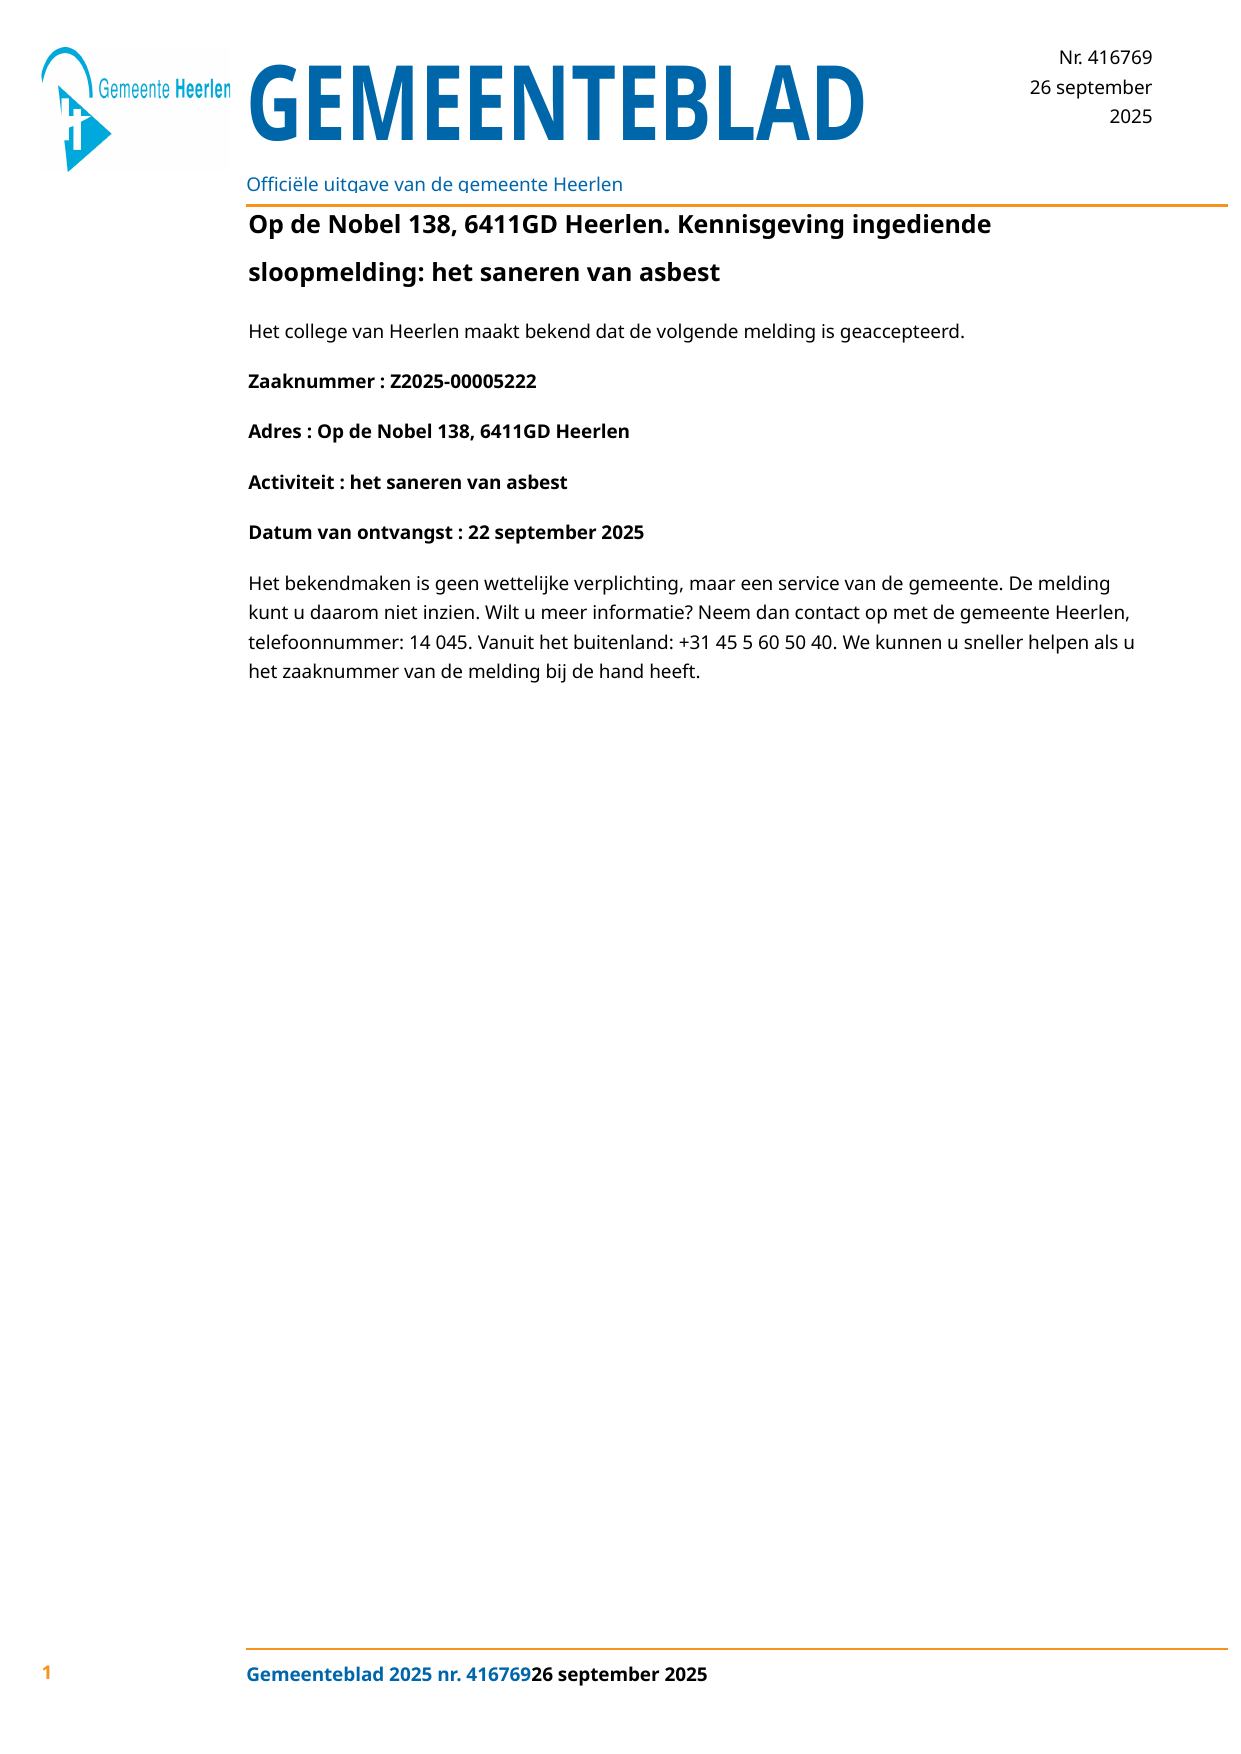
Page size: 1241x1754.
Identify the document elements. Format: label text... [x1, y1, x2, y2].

text Adres : Op de Nobel 138, 6411GD Heerlen [248, 419, 1152, 444]
text Activiteit : het saneren van asbest [248, 469, 1152, 495]
text Datum van ontvangst : 22 september 2025 [248, 519, 1152, 545]
picture [41, 47, 59, 70]
picture [41, 47, 231, 172]
text Op de Nobel 138, 6411GD Heerlen. Kennisgeving ingediende sloopmelding: het saneren van asbest [248, 207, 1152, 288]
text Het college van Heerlen maakt bekend dat de volgende melding is geaccepteerd. [248, 318, 1152, 344]
text Zaaknummer : Z2025-00005222 [248, 368, 1152, 394]
text Het bekendmaken is geen wettelijke verplichting, maar een service van de gemeente. De melding kunt u daarom niet inzien. Wilt u meer informatie? Neem dan contact op met de gemeente Heerlen, telefoonnummer: 14 045. Vanuit het buitenland: +31 45 5 60 50 40. We kunnen u sneller helpen als u het zaaknummer van de melding bij de hand heeft. [248, 570, 1152, 684]
